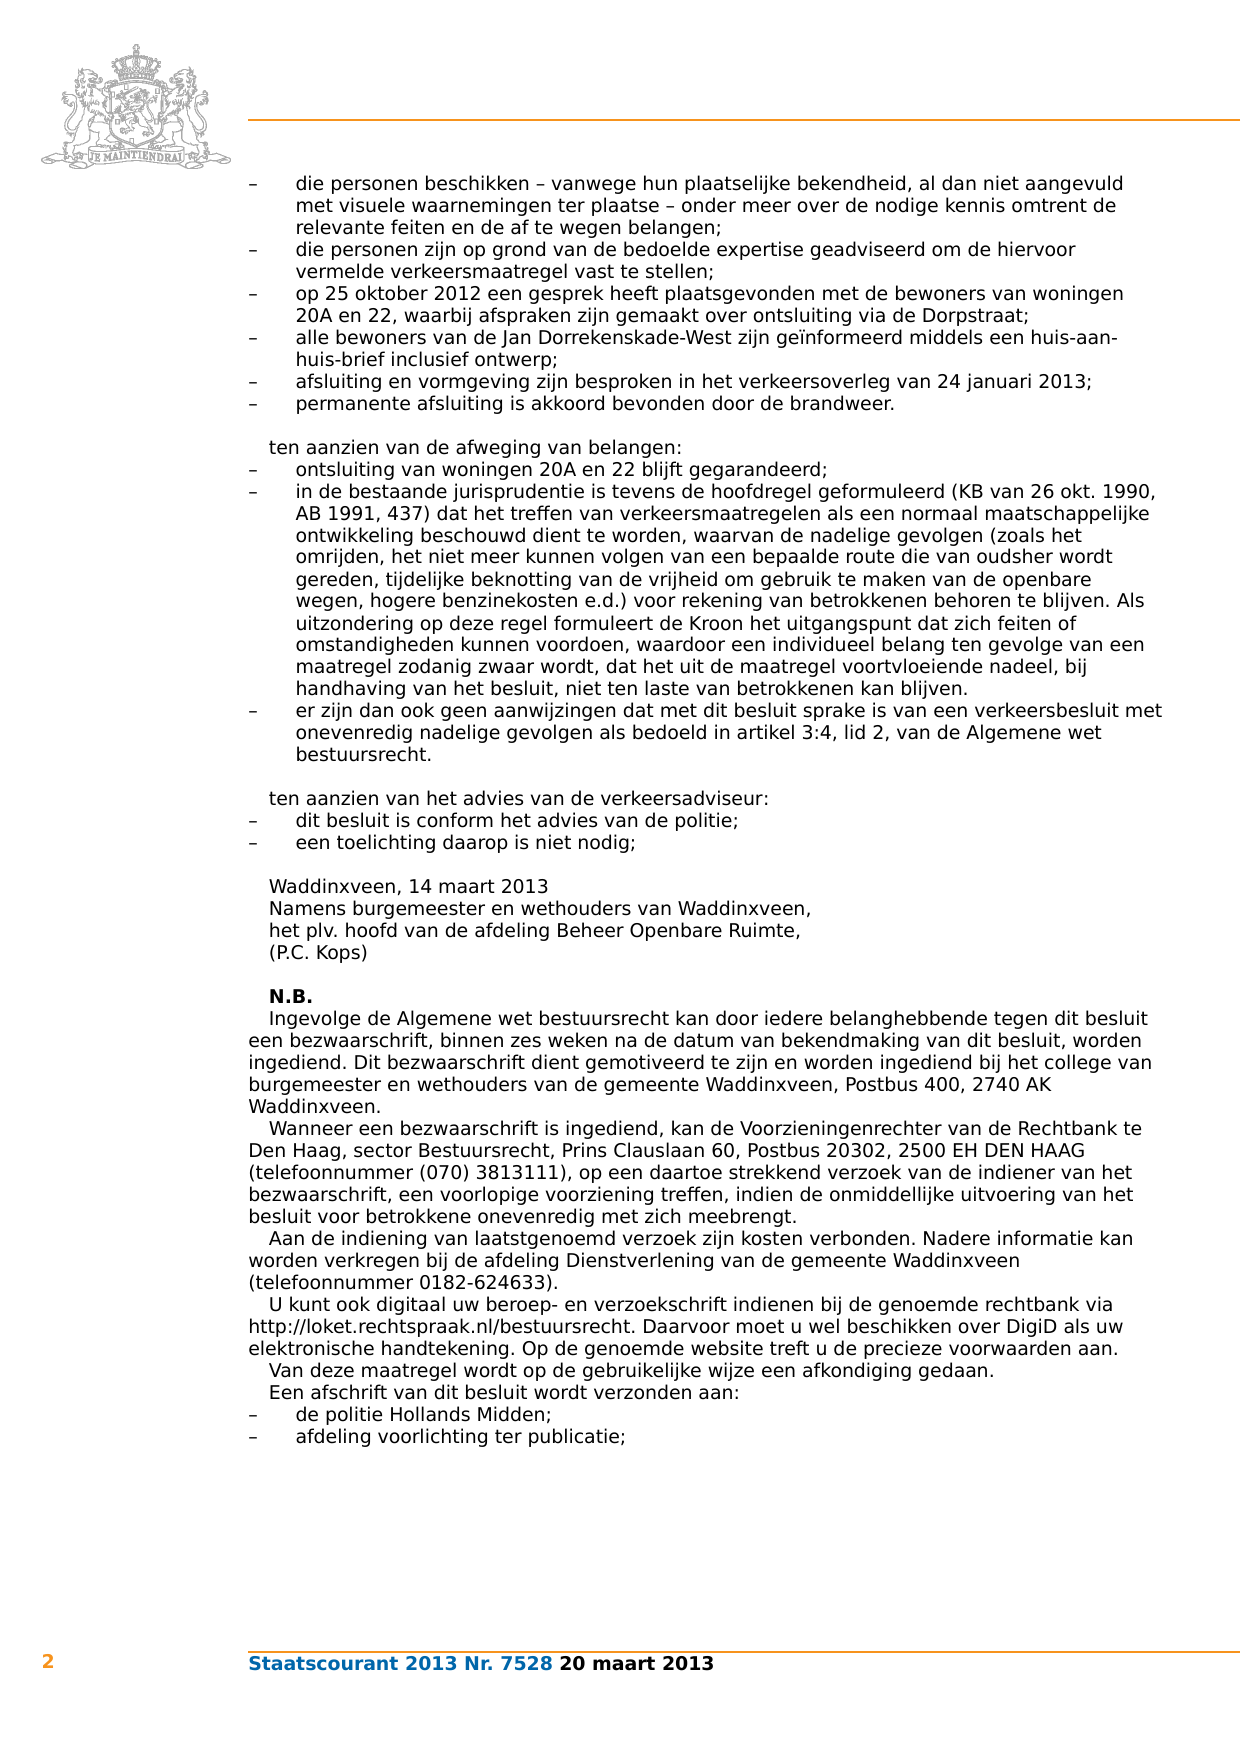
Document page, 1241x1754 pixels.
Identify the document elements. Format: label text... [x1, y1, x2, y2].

text Van deze maatregel wordt op de gebruikelijke wijze een afkondiging gedaan. [248, 1360, 1163, 1382]
list alle bewoners van de Jan Dorrekenskade-West zijn geïnformeerd middels een huis-aan-huis-brief inclusief ontwerp; [248, 327, 1163, 371]
list op 25 oktober 2012 een gesprek heeft plaatsgevonden met de bewoners van woningen 20A en 22, waarbij afspraken zijn gemaakt over ontsluiting via de Dorpstraat; [248, 283, 1163, 327]
list in de bestaande jurisprudentie is tevens de hoofdregel geformuleerd (KB van 26 okt. 1990, AB 1991, 437) dat het treffen van verkeersmaatregelen als een normaal maatschappelijke ontwikkeling beschouwd dient te worden, waarvan de nadelige gevolgen (zoals het omrijden, het niet meer kunnen volgen van een bepaalde route die van oudsher wordt gereden, tijdelijke beknotting van de vrijheid om gebruik te maken van de openbare wegen, hogere benzinekosten e.d.) voor rekening van betrokkenen behoren te blijven. Als uitzondering op deze regel formuleert de Kroon het uitgangspunt dat zich feiten of omstandigheden kunnen voordoen, waardoor een individueel belang ten gevolge van een maatregel zodanig zwaar wordt, dat het uit de maatregel voortvloeiende nadeel, bij handhaving van het besluit, niet ten laste van betrokkenen kan blijven. [248, 481, 1163, 700]
picture [41, 44, 231, 169]
text Wanneer een bezwaarschrift is ingediend, kan de Voorzieningenrechter van de Rechtbank te Den Haag, sector Bestuursrecht, Prins Clauslaan 60, Postbus 20302, 2500 EH DEN HAAG (telefoonnummer (070) 3813111), op een daartoe strekkend verzoek van de indiener van het bezwaarschrift, een voorlopige voorziening treffen, indien de onmiddellijke uitvoering van het besluit voor betrokkene onevenredig met zich meebrengt. [248, 1118, 1163, 1228]
list een toelichting daarop is niet nodig; [248, 832, 1163, 854]
list permanente afsluiting is akkoord bevonden door de brandweer. [248, 393, 1163, 414]
list die personen beschikken – vanwege hun plaatselijke bekendheid, al dan niet aangevuld met visuele waarnemingen ter plaatse – onder meer over de nodige kennis omtrent de relevante feiten en de af te wegen belangen; [248, 173, 1163, 239]
text U kunt ook digitaal uw beroep- en verzoekschrift indienen bij de genoemde rechtbank via http://loket.rechtspraak.nl/bestuursrecht. Daarvoor moet u wel beschikken over DigiD als uw elektronische handtekening. Op de genoemde website treft u de precieze voorwaarden aan. [248, 1294, 1163, 1360]
list afsluiting en vormgeving zijn besproken in het verkeersoverleg van 24 januari 2013; [248, 371, 1163, 393]
list dit besluit is conform het advies van de politie; [248, 810, 1163, 832]
list ontsluiting van woningen 20A en 22 blijft gegarandeerd; [248, 458, 1163, 481]
text Aan de indiening van laatstgenoemd verzoek zijn kosten verbonden. Nadere informatie kan worden verkregen bij de afdeling Dienstverlening van de gemeente Waddinxveen (telefoonnummer 0182-624633). [248, 1228, 1163, 1294]
text ten aanzien van de afweging van belangen: [248, 437, 1163, 458]
list afdeling voorlichting ter publicatie; [248, 1426, 1163, 1448]
list die personen zijn op grond van de bedoelde expertise geadviseerd om de hiervoor vermelde verkeersmaatregel vast te stellen; [248, 239, 1163, 283]
text het plv. hoofd van de afdeling Beheer Openbare Ruimte, [248, 920, 1163, 942]
text ten aanzien van het advies van de verkeersadviseur: [248, 788, 1163, 810]
text Ingevolge de Algemene wet bestuursrecht kan door iedere belanghebbende tegen dit besluit een bezwaarschrift, binnen zes weken na de datum van bekendmaking van dit besluit, worden ingediend. Dit bezwaarschrift dient gemotiveerd te zijn en worden ingediend bij het college van burgemeester en wethouders van de gemeente Waddinxveen, Postbus 400, 2740 AK Waddinxveen. [248, 1008, 1163, 1118]
list er zijn dan ook geen aanwijzingen dat met dit besluit sprake is van een verkeersbesluit met onevenredig nadelige gevolgen als bedoeld in artikel 3:4, lid 2, van de Algemene wet bestuursrecht. [248, 700, 1163, 766]
text (P.C. Kops) [248, 942, 1163, 964]
text N.B. [248, 986, 1163, 1008]
text Waddinxveen, 14 maart 2013 [248, 876, 1163, 898]
list de politie Hollands Midden; [248, 1404, 1163, 1426]
text Een afschrift van dit besluit wordt verzonden aan: [248, 1382, 1163, 1404]
text Namens burgemeester en wethouders van Waddinxveen, [248, 898, 1163, 920]
